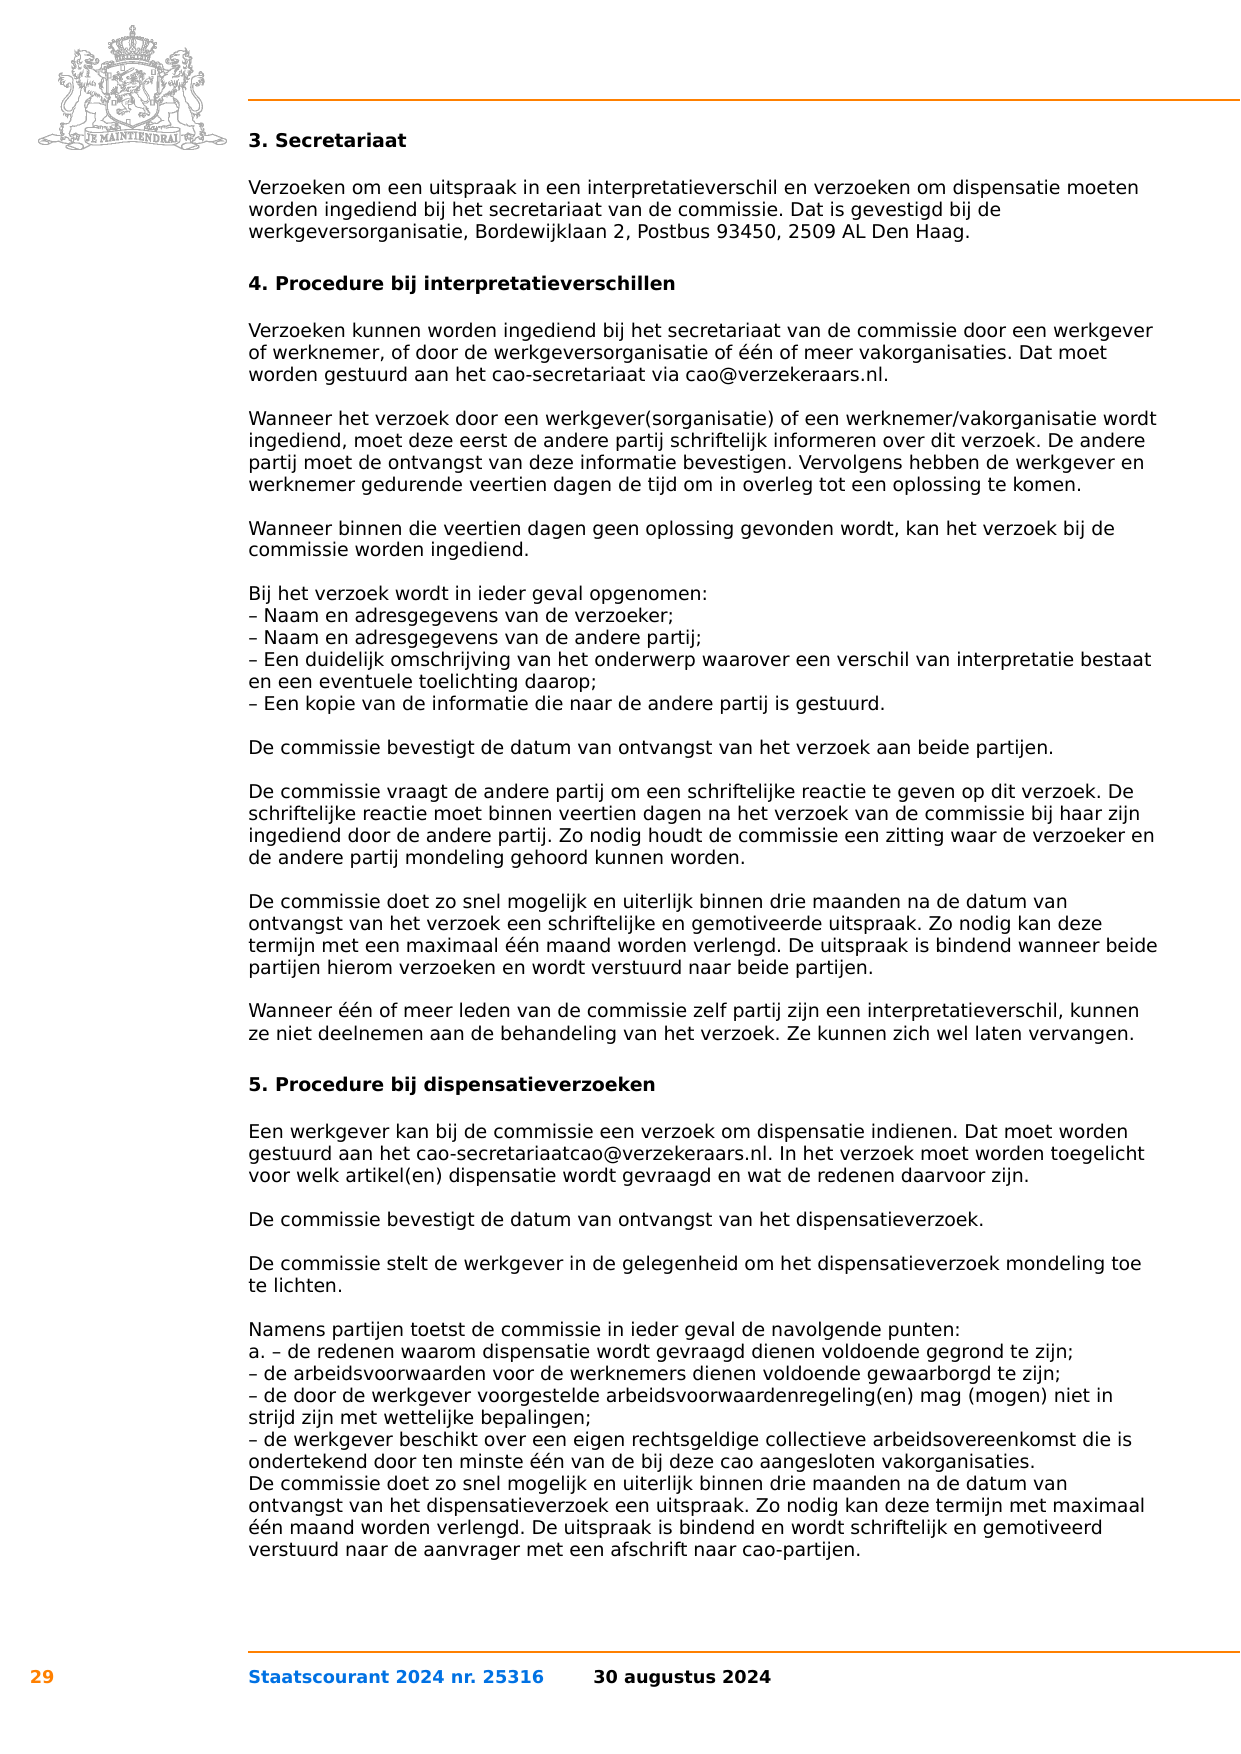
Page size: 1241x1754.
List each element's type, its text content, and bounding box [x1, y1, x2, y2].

text – Een kopie van de informatie die naar de andere partij is gestuurd. [248, 693, 1163, 715]
text – Een duidelijk omschrijving van het onderwerp waarover een verschil van interpretatie bestaat en een eventuele toelichting daarop; [248, 649, 1163, 693]
text Wanneer het verzoek door een werkgever(sorganisatie) of een werknemer/vakorganisatie wordt ingediend, moet deze eerst de andere partij schriftelijk informeren over dit verzoek. De andere partij moet de ontvangst van deze informatie bevestigen. Vervolgens hebben de werkgever en werknemer gedurende veertien dagen de tijd om in overleg tot een oplossing te komen. [248, 408, 1163, 496]
subtitle 3. Secretariaat [248, 130, 1163, 152]
text Bij het verzoek wordt in ieder geval opgenomen: [248, 583, 1163, 605]
text Wanneer binnen die veertien dagen geen oplossing gevonden wordt, kan het verzoek bij de commissie worden ingediend. [248, 517, 1163, 561]
text – Naam en adresgegevens van de verzoeker; [248, 605, 1163, 627]
text De commissie stelt de werkgever in de gelegenheid om het dispensatieverzoek mondeling toe te lichten. [248, 1253, 1163, 1297]
text De commissie doet zo snel mogelijk en uiterlijk binnen drie maanden na de datum van ontvangst van het verzoek een schriftelijke en gemotiveerde uitspraak. Zo nodig kan deze termijn met een maximaal één maand worden verlengd. De uitspraak is bindend wanneer beide partijen hierom verzoeken en wordt verstuurd naar beide partijen. [248, 891, 1163, 978]
text Een werkgever kan bij de commissie een verzoek om dispensatie indienen. Dat moet worden gestuurd aan het cao-secretariaatcao@verzekeraars.nl. In het verzoek moet worden toegelicht voor welk artikel(en) dispensatie wordt gevraagd en wat de redenen daarvoor zijn. [248, 1121, 1163, 1187]
subtitle 5. Procedure bij dispensatieverzoeken [248, 1074, 1163, 1096]
text Wanneer één of meer leden van de commissie zelf partij zijn een interpretatieverschil, kunnen ze niet deelnemen aan de behandeling van het verzoek. Ze kunnen zich wel laten vervangen. [248, 1000, 1163, 1044]
text – de arbeidsvoorwaarden voor de werknemers dienen voldoende gewaarborgd te zijn; [248, 1363, 1163, 1385]
text De commissie doet zo snel mogelijk en uiterlijk binnen drie maanden na de datum van ontvangst van het dispensatieverzoek een uitspraak. Zo nodig kan deze termijn met maximaal één maand worden verlengd. De uitspraak is bindend en wordt schriftelijk en gemotiveerd verstuurd naar de aanvrager met een afschrift naar cao-partijen. [248, 1473, 1163, 1561]
text a. – de redenen waarom dispensatie wordt gevraagd dienen voldoende gegrond te zijn; [248, 1341, 1163, 1363]
text De commissie bevestigt de datum van ontvangst van het dispensatieverzoek. [248, 1209, 1163, 1231]
text De commissie vraagt de andere partij om een schriftelijke reactie te geven op dit verzoek. De schriftelijke reactie moet binnen veertien dagen na het verzoek van de commissie bij haar zijn ingediend door de andere partij. Zo nodig houdt de commissie een zitting waar de verzoeker en de andere partij mondeling gehoord kunnen worden. [248, 781, 1163, 869]
text Verzoeken om een uitspraak in een interpretatieverschil en verzoeken om dispensatie moeten worden ingediend bij het secretariaat van de commissie. Dat is gevestigd bij de werkgeversorganisatie, Bordewijklaan 2, Postbus 93450, 2509 AL Den Haag. [248, 177, 1163, 243]
text – de door de werkgever voorgestelde arbeidsvoorwaardenregeling(en) mag (mogen) niet in strijd zijn met wettelijke bepalingen; [248, 1385, 1163, 1429]
text – de werkgever beschikt over een eigen rechtsgeldige collectieve arbeidsovereenkomst die is ondertekend door ten minste één van de bij deze cao aangesloten vakorganisaties. [248, 1429, 1163, 1473]
text De commissie bevestigt de datum van ontvangst van het verzoek aan beide partijen. [248, 737, 1163, 759]
text Namens partijen toetst de commissie in ieder geval de navolgende punten: [248, 1319, 1163, 1341]
picture [38, 25, 227, 150]
subtitle 4. Procedure bij interpretatieverschillen [248, 273, 1163, 295]
text – Naam en adresgegevens van de andere partij; [248, 627, 1163, 649]
text Verzoeken kunnen worden ingediend bij het secretariaat van de commissie door een werkgever of werknemer, of door de werkgeversorganisatie of één of meer vakorganisaties. Dat moet worden gestuurd aan het cao-secretariaat via cao@verzekeraars.nl. [248, 320, 1163, 386]
